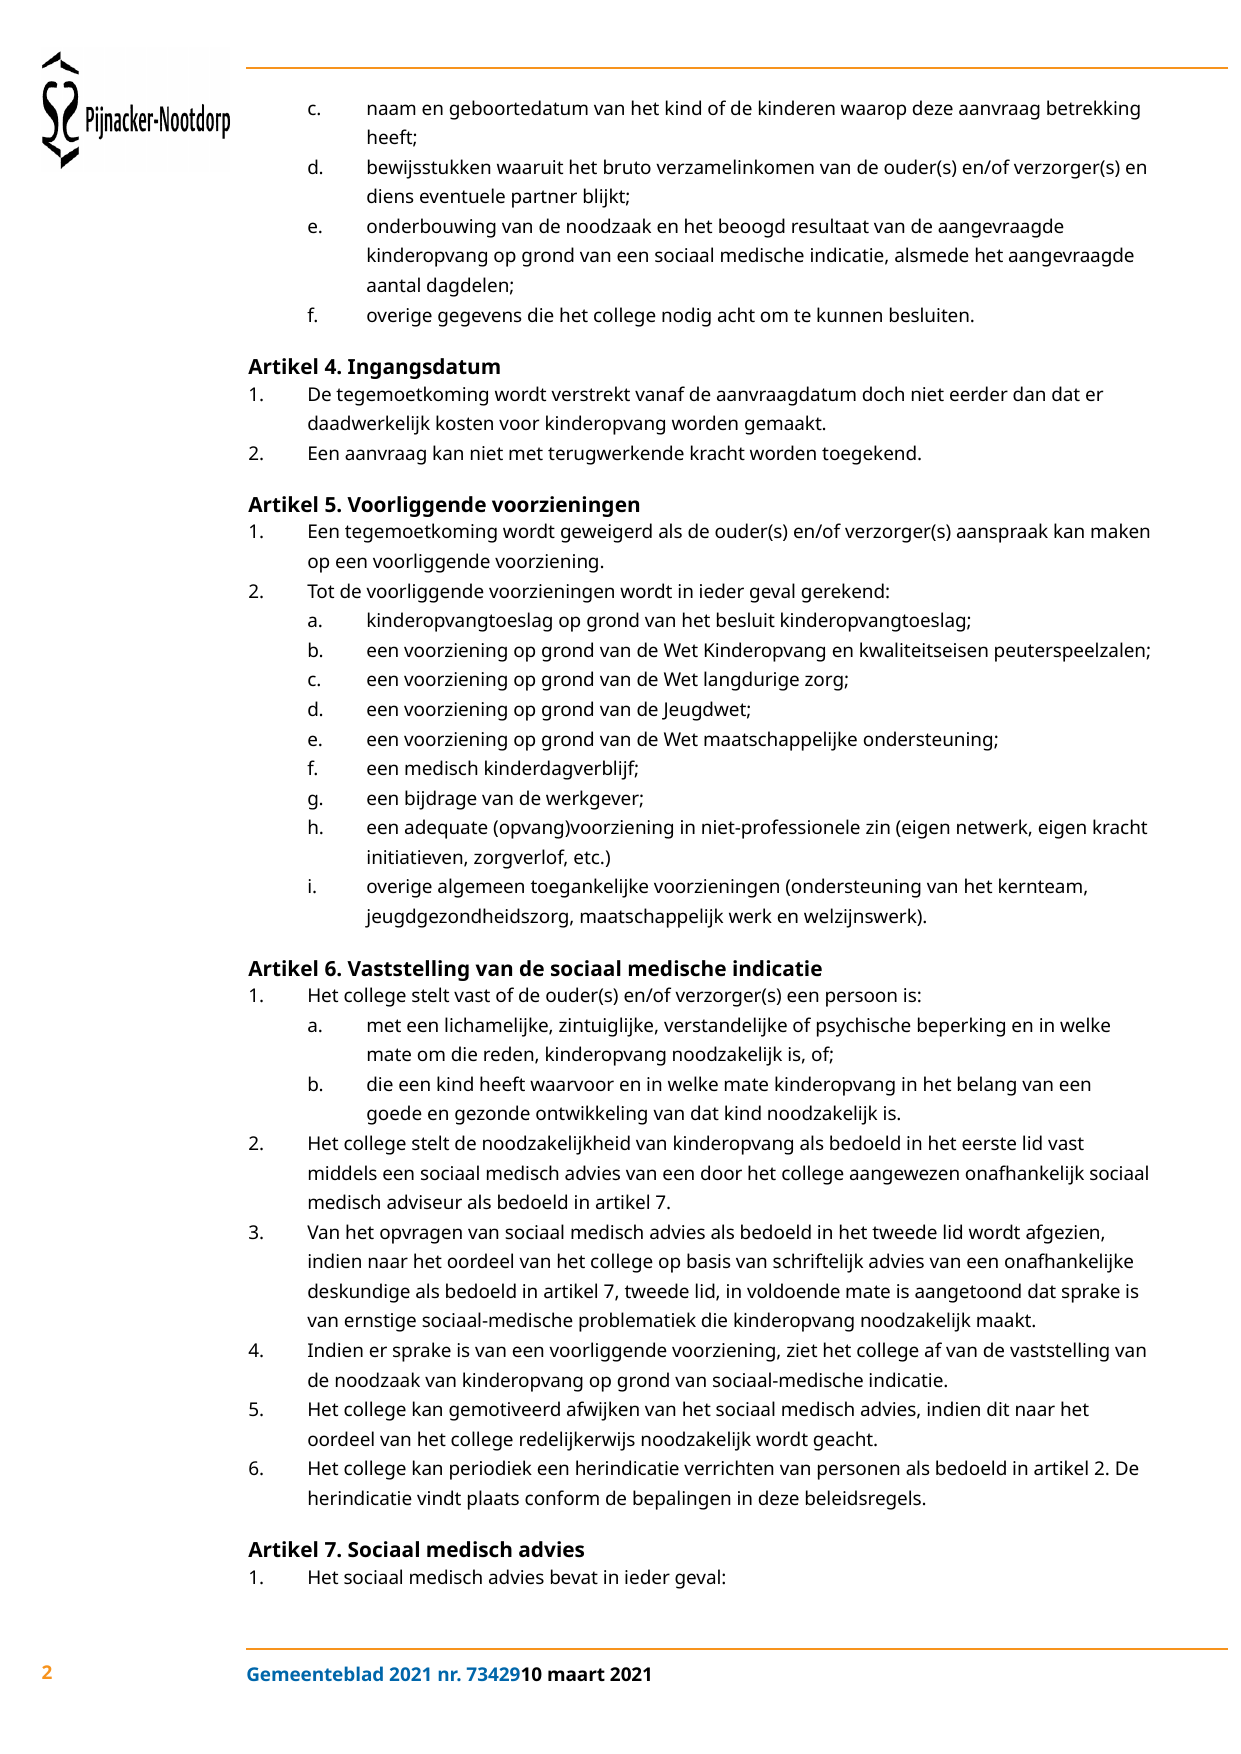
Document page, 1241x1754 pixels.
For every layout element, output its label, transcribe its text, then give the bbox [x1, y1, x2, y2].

list een adequate (opvang)voorziening in niet-professionele zin (eigen netwerk, eigen kracht initiatieven, zorgverlof, etc.) [307, 814, 1152, 870]
text Artikel 7. Sociaal medisch advies [248, 1536, 1152, 1564]
list Het college stelt de noodzakelijkheid van kinderopvang als bedoeld in het eerste lid vast middels een sociaal medisch advies van een door het college aangewezen onafhankelijk sociaal medisch adviseur als bedoeld in artikel 7. [248, 1130, 1152, 1215]
list naam en geboortedatum van het kind of de kinderen waarop deze aanvraag betrekking heeft; [307, 95, 1152, 150]
list Een tegemoetkoming wordt geweigerd als de ouder(s) en/of verzorger(s) aanspraak kan maken op een voorliggende voorziening. [248, 519, 1152, 574]
list Indien er sprake is van een voorliggende voorziening, ziet het college af van de vaststelling van de noodzaak van kinderopvang op grond van sociaal-medische indicatie. [248, 1337, 1152, 1392]
list die een kind heeft waarvoor en in welke mate kinderopvang in het belang van een goede en gezonde ontwikkeling van dat kind noodzakelijk is. [307, 1071, 1152, 1126]
list een voorziening op grond van de Wet langdurige zorg; [307, 667, 1152, 692]
text Artikel 6. Vaststelling van de sociaal medische indicatie [248, 954, 1152, 982]
list een voorziening op grond van de Wet maatschappelijke ondersteuning; [307, 726, 1152, 752]
list overige algemeen toegankelijke voorzieningen (ondersteuning van het kernteam, jeugdgezondheidszorg, maatschappelijk werk en welzijnswerk). [307, 874, 1152, 929]
list onderbouwing van de noodzaak en het beoogd resultaat van de aangevraagde kinderopvang op grond van een sociaal medische indicatie, alsmede het aangevraagde aantal dagdelen; [307, 213, 1152, 298]
list kinderopvangtoeslag op grond van het besluit kinderopvangtoeslag; [307, 607, 1152, 633]
list De tegemoetkoming wordt verstrekt vanaf de aanvraagdatum doch niet eerder dan dat er daadwerkelijk kosten voor kinderopvang worden gemaakt. [248, 381, 1152, 436]
list Het college stelt vast of de ouder(s) en/of verzorger(s) een persoon is: [248, 982, 1152, 1008]
picture [41, 47, 231, 172]
list een medisch kinderdagverblijf; [307, 755, 1152, 781]
list Tot de voorliggende voorzieningen wordt in ieder geval gerekend: [248, 578, 1152, 604]
list Het sociaal medisch advies bevat in ieder geval: [248, 1564, 1152, 1590]
list overige gegevens die het college nodig acht om te kunnen besluiten. [307, 302, 1152, 328]
list Van het opvragen van sociaal medisch advies als bedoeld in het tweede lid wordt afgezien, indien naar het oordeel van het college op basis van schriftelijk advies van een onafhankelijke deskundige als bedoeld in artikel 7, tweede lid, in voldoende mate is aangetoond dat sprake is van ernstige sociaal-medische problematiek die kinderopvang noodzakelijk maakt. [248, 1219, 1152, 1333]
list een bijdrage van de werkgever; [307, 785, 1152, 811]
list Een aanvraag kan niet met terugwerkende kracht worden toegekend. [248, 440, 1152, 466]
list met een lichamelijke, zintuiglijke, verstandelijke of psychische beperking en in welke mate om die reden, kinderopvang noodzakelijk is, of; [307, 1012, 1152, 1067]
list bewijsstukken waaruit het bruto verzamelinkomen van de ouder(s) en/of verzorger(s) en diens eventuele partner blijkt; [307, 154, 1152, 209]
text Artikel 4. Ingangsdatum [248, 352, 1152, 381]
list een voorziening op grond van de Wet Kinderopvang en kwaliteitseisen peuterspeelzalen; [307, 637, 1152, 663]
text Artikel 5. Voorliggende voorzieningen [248, 490, 1152, 519]
list een voorziening op grond van de Jeugdwet; [307, 696, 1152, 722]
list Het college kan periodiek een herindicatie verrichten van personen als bedoeld in artikel 2. De herindicatie vindt plaats conform de bepalingen in deze beleidsregels. [248, 1456, 1152, 1511]
list Het college kan gemotiveerd afwijken van het sociaal medisch advies, indien dit naar het oordeel van het college redelijkerwijs noodzakelijk wordt geacht. [248, 1396, 1152, 1452]
